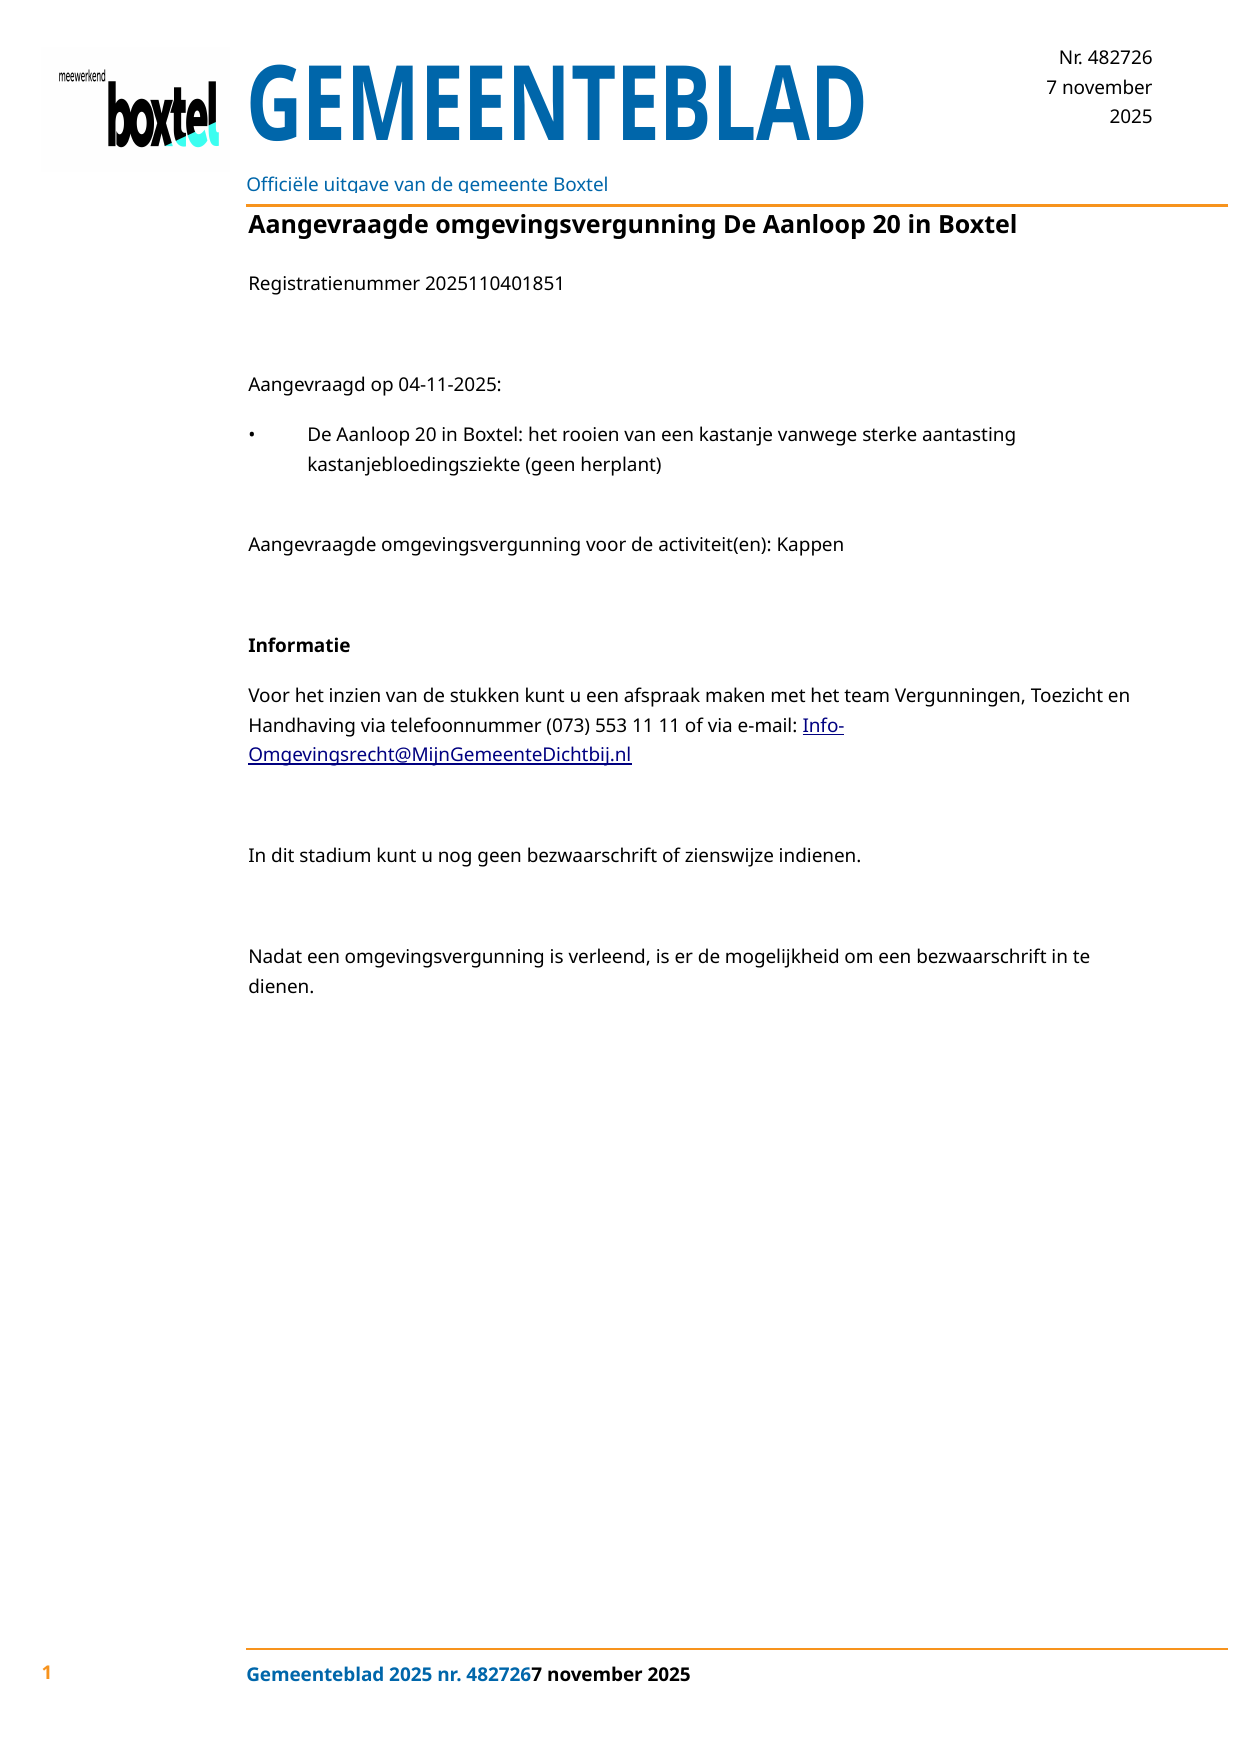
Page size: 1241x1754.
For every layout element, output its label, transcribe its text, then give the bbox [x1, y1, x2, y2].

text Aangevraagd op 04-11-2025: [248, 371, 1152, 397]
text Registratienummer 2025110401851 [248, 270, 1152, 296]
text In dit stadium kunt u nog geen bezwaarschrift of zienswijze indienen. [248, 842, 1152, 868]
text Aangevraagde omgevingsvergunning De Aanloop 20 in Boxtel [248, 207, 1152, 241]
text Voor het inzien van de stukken kunt u een afspraak maken met het team Vergunningen, Toezicht en Handhaving via telefoonnummer (073) 553 11 11 of via e-mail: Info-Omgevingsrecht@MijnGemeenteDichtbij.nl [248, 682, 1152, 767]
text Aangevraagde omgevingsvergunning voor de activiteit(en): Kappen [248, 531, 1152, 557]
text Nadat een omgevingsvergunning is verleend, is er de mogelijkheid om een bezwaarschrift in te dienen. [248, 943, 1152, 998]
text Informatie [248, 632, 1152, 658]
list De Aanloop 20 in Boxtel: het rooien van een kastanje vanwege sterke aantasting kastanjebloedingsziekte (geen herplant) [248, 422, 1152, 477]
picture [41, 47, 231, 172]
